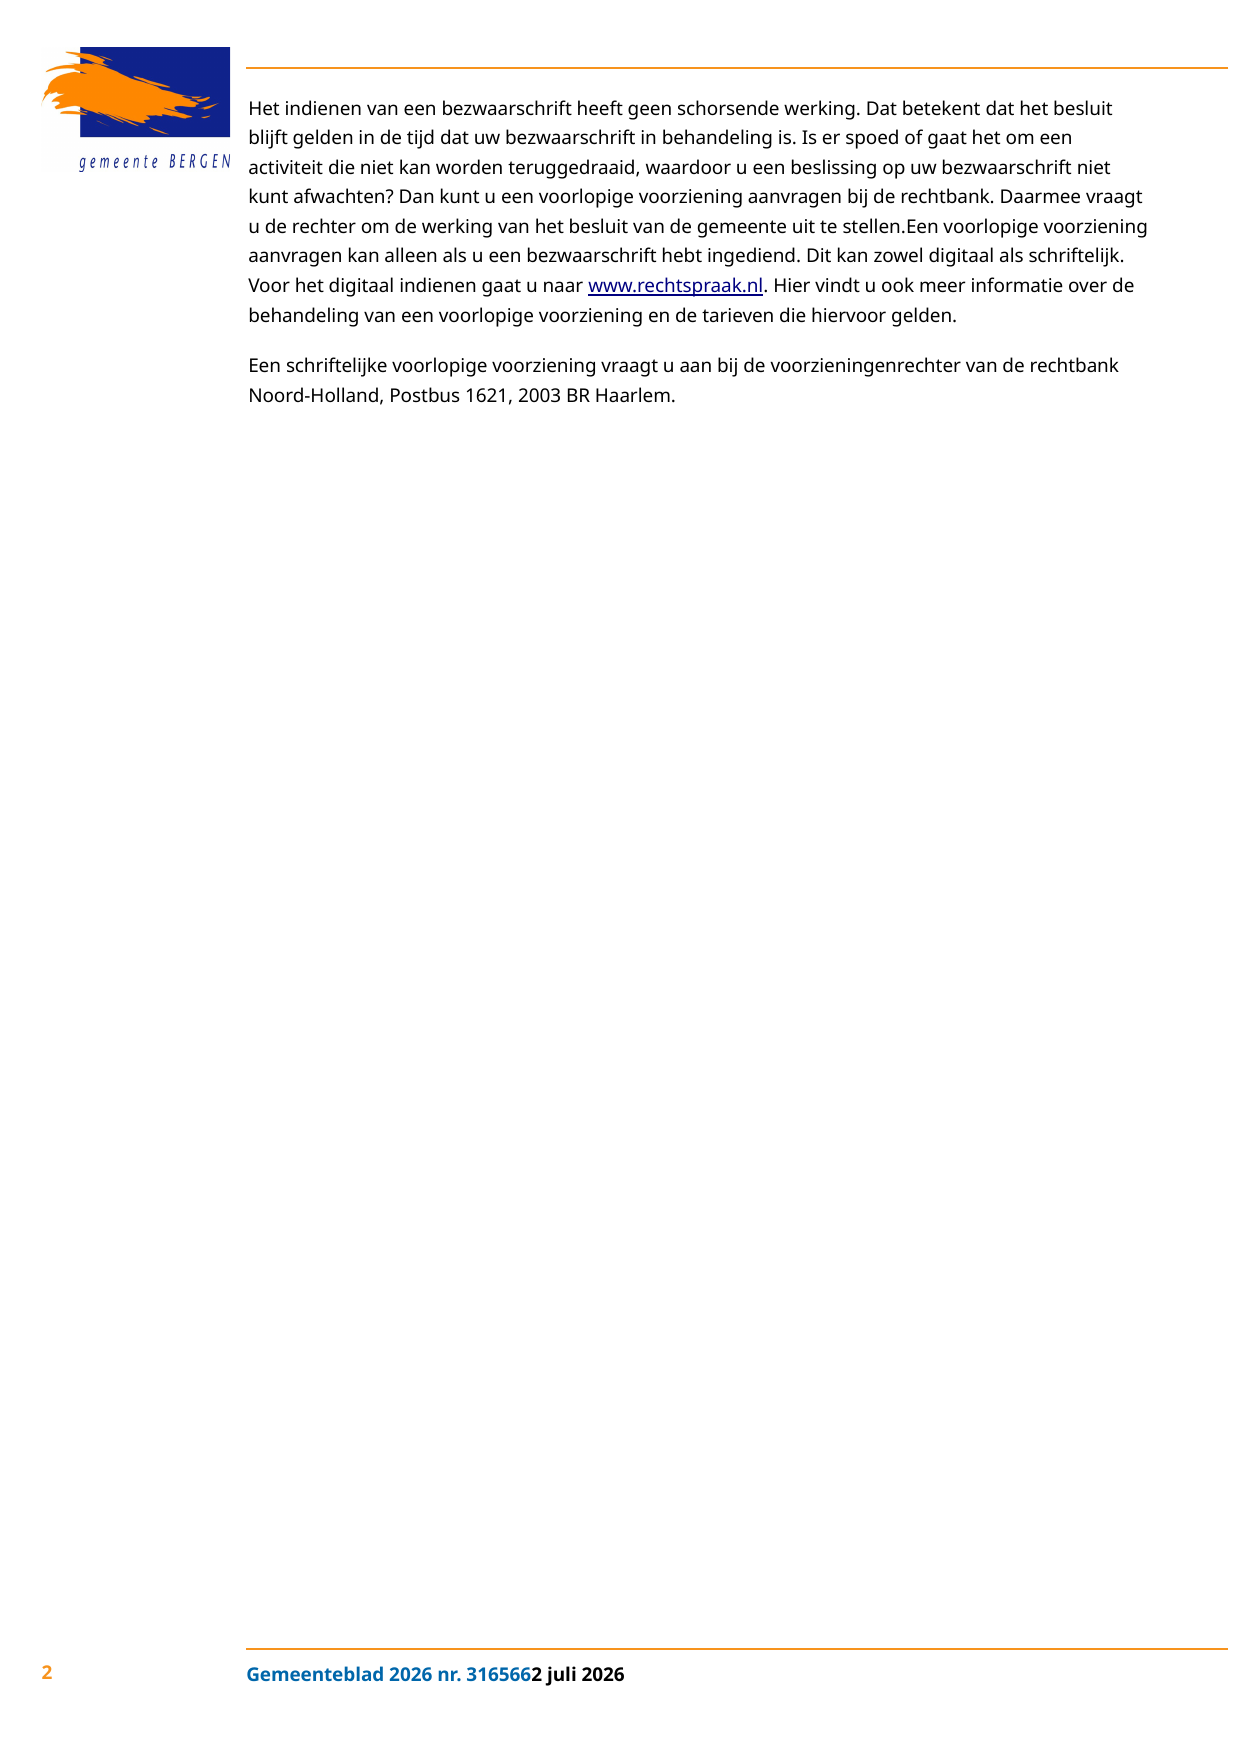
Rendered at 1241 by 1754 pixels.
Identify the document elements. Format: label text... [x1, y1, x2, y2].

text Het indienen van een bezwaarschrift heeft geen schorsende werking. Dat betekent dat het besluit blijft gelden in de tijd dat uw bezwaarschrift in behandeling is. Is er spoed of gaat het om een activiteit die niet kan worden teruggedraaid, waardoor u een beslissing op uw bezwaarschrift niet kunt afwachten? Dan kunt u een voorlopige voorziening aanvragen bij de rechtbank. Daarmee vraagt u de rechter om de werking van het besluit van de gemeente uit te stellen.Een voorlopige voorziening aanvragen kan alleen als u een bezwaarschrift hebt ingediend. Dit kan zowel digitaal als schriftelijk. Voor het digitaal indienen gaat u naar www.rechtspraak.nl. Hier vindt u ook meer informatie over de behandeling van een voorlopige voorziening en de tarieven die hiervoor gelden. [248, 95, 1152, 328]
picture [41, 47, 231, 172]
text Een schriftelijke voorlopige voorziening vraagt u aan bij de voorzieningenrechter van de rechtbank Noord-Holland, Postbus 1621, 2003 BR Haarlem. [248, 352, 1152, 408]
